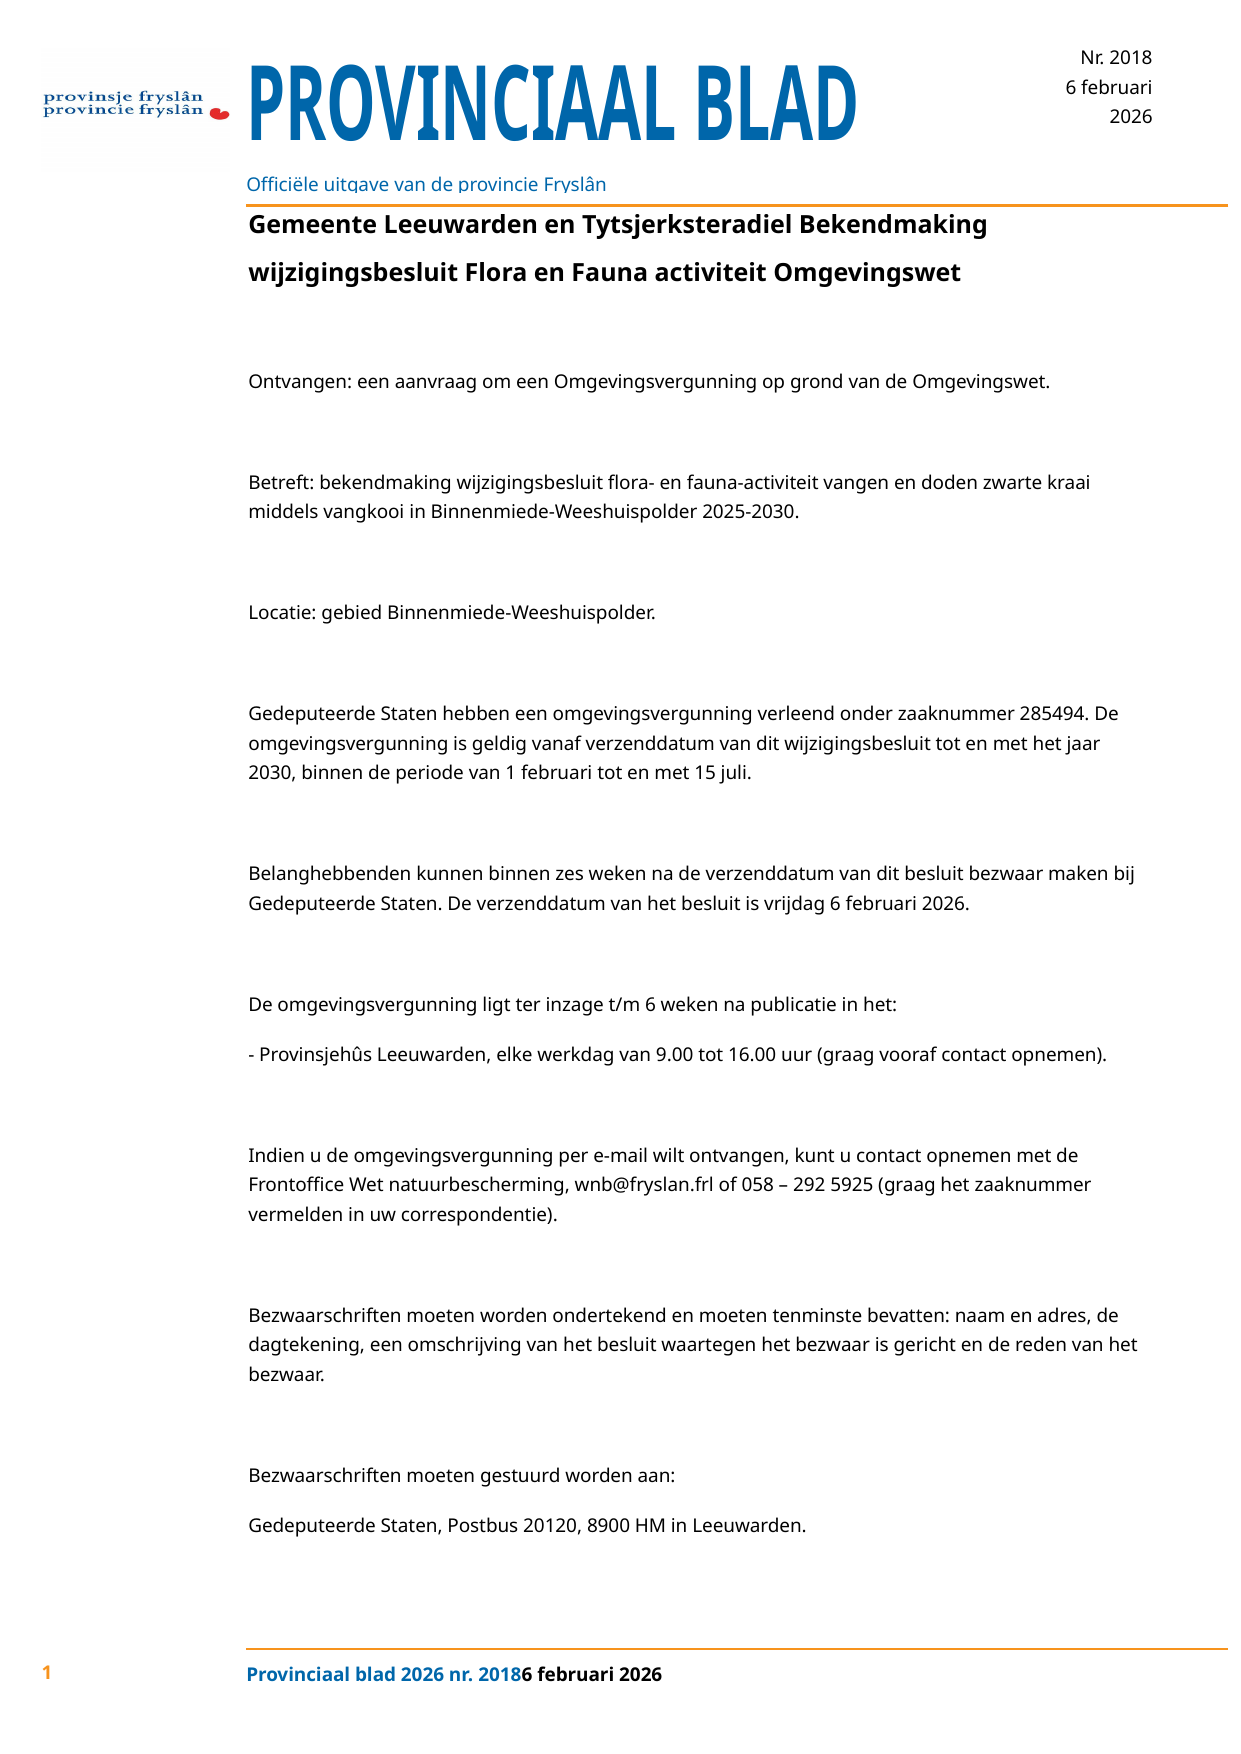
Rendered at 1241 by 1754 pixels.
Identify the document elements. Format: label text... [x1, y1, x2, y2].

text Locatie: gebied Binnenmiede-Weeshuispolder. [248, 599, 1152, 625]
text Gedeputeerde Staten, Postbus 20120, 8900 HM in Leeuwarden. [248, 1512, 1152, 1538]
text Indien u de omgevingsvergunning per e-mail wilt ontvangen, kunt u contact opnemen met de Frontoffice Wet natuurbescherming, wnb@fryslan.frl of 058 – 292 5925 (graag het zaaknummer vermelden in uw correspondentie). [248, 1142, 1152, 1227]
text Gemeente Leeuwarden en Tytsjerksteradiel Bekendmaking wijzigingsbesluit Flora en Fauna activiteit Omgevingswet [248, 207, 1152, 288]
text Belanghebbenden kunnen binnen zes weken na de verzenddatum van dit besluit bezwaar maken bij Gedeputeerde Staten. De verzenddatum van het besluit is vrijdag 6 februari 2026. [248, 860, 1152, 916]
text - Provinsjehûs Leeuwarden, elke werkdag van 9.00 tot 16.00 uur (graag vooraf contact opnemen). [248, 1041, 1152, 1067]
text De omgevingsvergunning ligt ter inzage t/m 6 weken na publicatie in het: [248, 991, 1152, 1017]
text Bezwaarschriften moeten worden ondertekend en moeten tenminste bevatten: naam en adres, de dagtekening, een omschrijving van het besluit waartegen het bezwaar is gericht en de reden van het bezwaar. [248, 1302, 1152, 1387]
text Ontvangen: een aanvraag om een Omgevingsvergunning op grond van de Omgevingswet. [248, 368, 1152, 394]
text Gedeputeerde Staten hebben een omgevingsvergunning verleend onder zaaknummer 285494. De omgevingsvergunning is geldig vanaf verzenddatum van dit wijzigingsbesluit tot en met het jaar 2030, binnen de periode van 1 februari tot en met 15 juli. [248, 700, 1152, 785]
text Betreft: bekendmaking wijzigingsbesluit flora- en fauna-activiteit vangen en doden zwarte kraai middels vangkooi in Binnenmiede-Weeshuispolder 2025-2030. [248, 469, 1152, 524]
text Bezwaarschriften moeten gestuurd worden aan: [248, 1462, 1152, 1488]
picture [41, 47, 231, 172]
